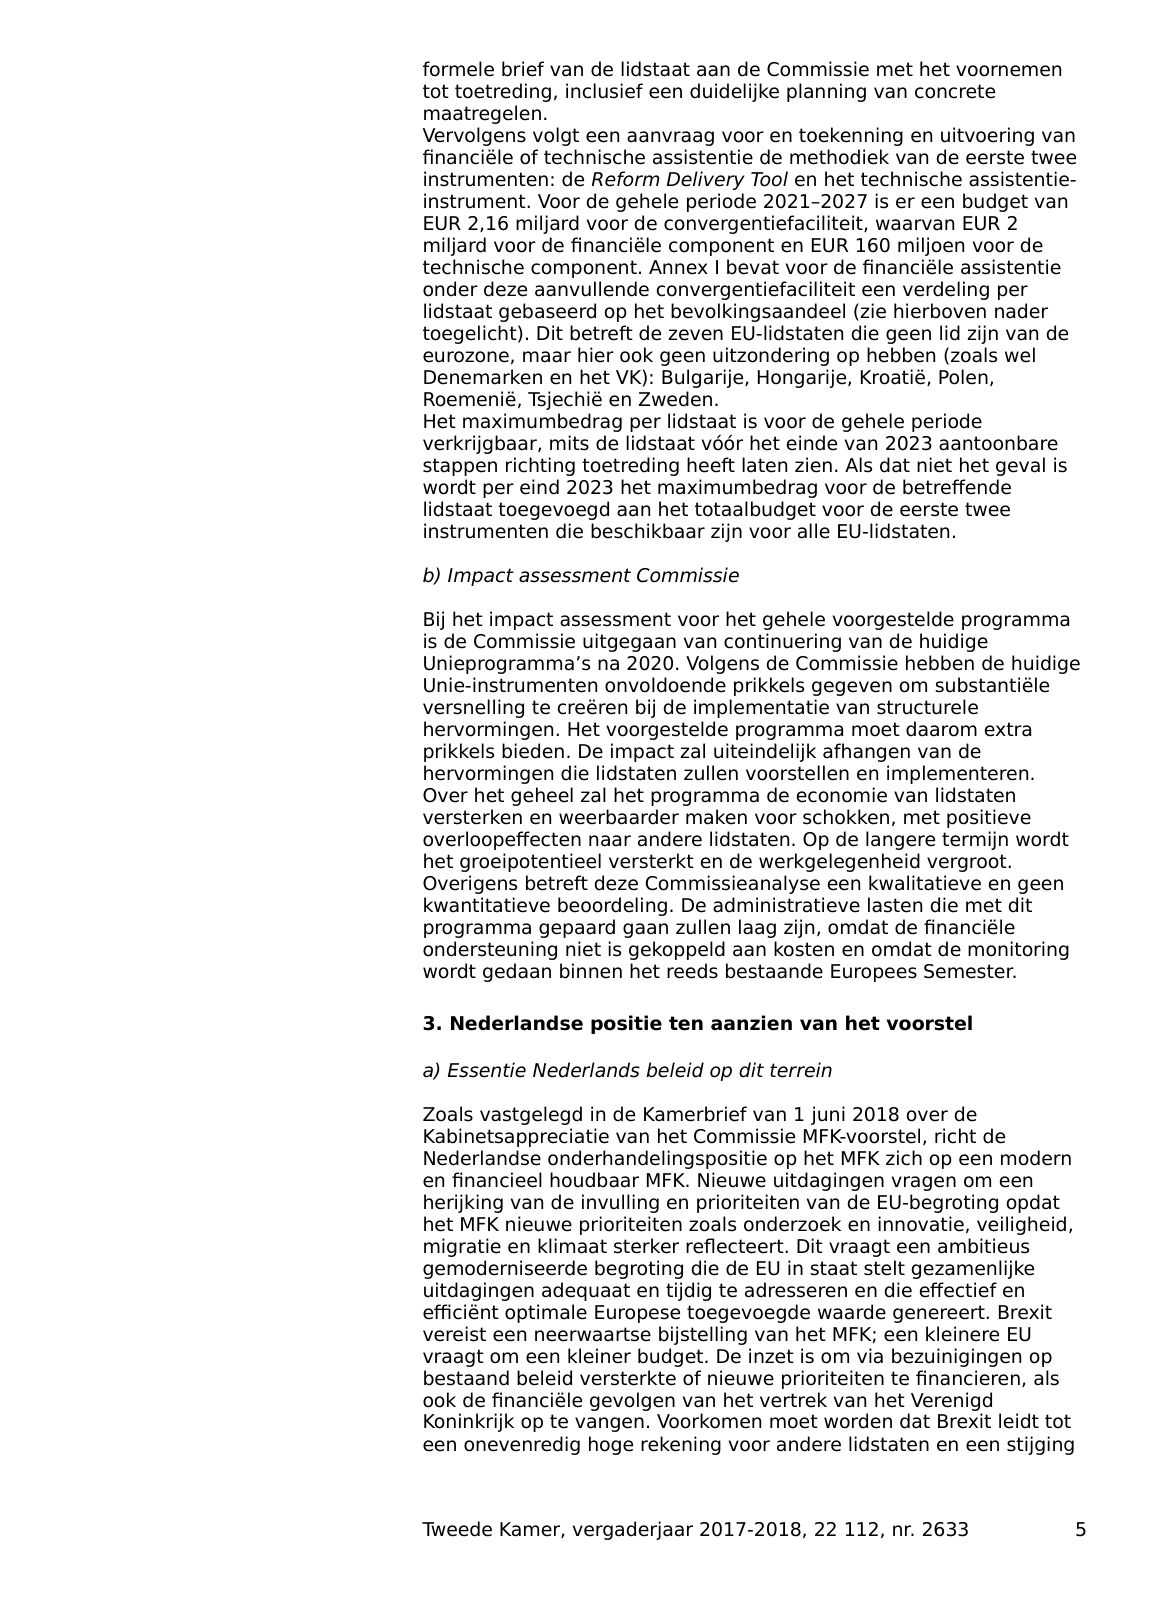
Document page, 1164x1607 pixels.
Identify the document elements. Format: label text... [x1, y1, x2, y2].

text Het maximumbedrag per lidstaat is voor de gehele periode verkrijgbaar, mits de lidstaat vóór het einde van 2023 aantoonbare stappen richting toetreding heeft laten zien. Als dat niet het geval is wordt per eind 2023 het maximumbedrag voor de betreffende lidstaat toegevoegd aan het totaalbudget voor de eerste twee instrumenten die beschikbaar zijn voor alle EU-lidstaten. [422, 411, 1087, 543]
subtitle a) Essentie Nederlands beleid op dit terrein [422, 1059, 1087, 1082]
text Bij het impact assessment voor het gehele voorgestelde programma is de Commissie uitgegaan van continuering van de huidige Unieprogramma’s na 2020. Volgens de Commissie hebben de huidige Unie-instrumenten onvoldoende prikkels gegeven om substantiële versnelling te creëren bij de implementatie van structurele hervormingen. Het voorgestelde programma moet daarom extra prikkels bieden. De impact zal uiteindelijk afhangen van de hervormingen die lidstaten zullen voorstellen en implementeren. Over het geheel zal het programma de economie van lidstaten versterken en weerbaarder maken voor schokken, met positieve overloopeffecten naar andere lidstaten. Op de langere termijn wordt het groeipotentieel versterkt en de werkgelegenheid vergroot. Overigens betreft deze Commissieanalyse een kwalitatieve en geen kwantitatieve beoordeling. De administratieve lasten die met dit programma gepaard gaan zullen laag zijn, omdat de financiële ondersteuning niet is gekoppeld aan kosten en omdat de monitoring wordt gedaan binnen het reeds bestaande Europees Semester. [422, 609, 1087, 983]
subtitle b) Impact assessment Commissie [422, 565, 1087, 587]
text Vervolgens volgt een aanvraag voor en toekenning en uitvoering van financiële of technische assistentie de methodiek van de eerste twee instrumenten: de Reform Delivery Tool en het technische assistentie-instrument. Voor de gehele periode 2021–2027 is er een budget van EUR 2,16 miljard voor de convergentiefaciliteit, waarvan EUR 2 miljard voor de financiële component en EUR 160 miljoen voor de technische component. Annex I bevat voor de financiële assistentie onder deze aanvullende convergentiefaciliteit een verdeling per lidstaat gebaseerd op het bevolkingsaandeel (zie hierboven nader toegelicht). Dit betreft de zeven EU-lidstaten die geen lid zijn van de eurozone, maar hier ook geen uitzondering op hebben (zoals wel Denemarken en het VK): Bulgarije, Hongarije, Kroatië, Polen, Roemenië, Tsjechië en Zweden. [422, 125, 1087, 411]
text formele brief van de lidstaat aan de Commissie met het voornemen tot toetreding, inclusief een duidelijke planning van concrete maatregelen. [422, 59, 1087, 125]
subtitle 3. Nederlandse positie ten aanzien van het voorstel [422, 1013, 1087, 1034]
text Zoals vastgelegd in de Kamerbrief van 1 juni 2018 over de Kabinetsappreciatie van het Commissie MFK-voorstel, richt de Nederlandse onderhandelingspositie op het MFK zich op een modern en financieel houdbaar MFK. Nieuwe uitdagingen vragen om een herijking van de invulling en prioriteiten van de EU-begroting opdat het MFK nieuwe prioriteiten zoals onderzoek en innovatie, veiligheid, migratie en klimaat sterker reflecteert. Dit vraagt een ambitieus gemoderniseerde begroting die de EU in staat stelt gezamenlijke uitdagingen adequaat en tijdig te adresseren en die effectief en efficiënt optimale Europese toegevoegde waarde genereert. Brexit vereist een neerwaartse bijstelling van het MFK; een kleinere EU vraagt om een kleiner budget. De inzet is om via bezuinigingen op bestaand beleid versterkte of nieuwe prioriteiten te financieren, als ook de financiële gevolgen van het vertrek van het Verenigd Koninkrijk op te vangen. Voorkomen moet worden dat Brexit leidt tot een onevenredig hoge rekening voor andere lidstaten en een stijging [422, 1104, 1087, 1455]
